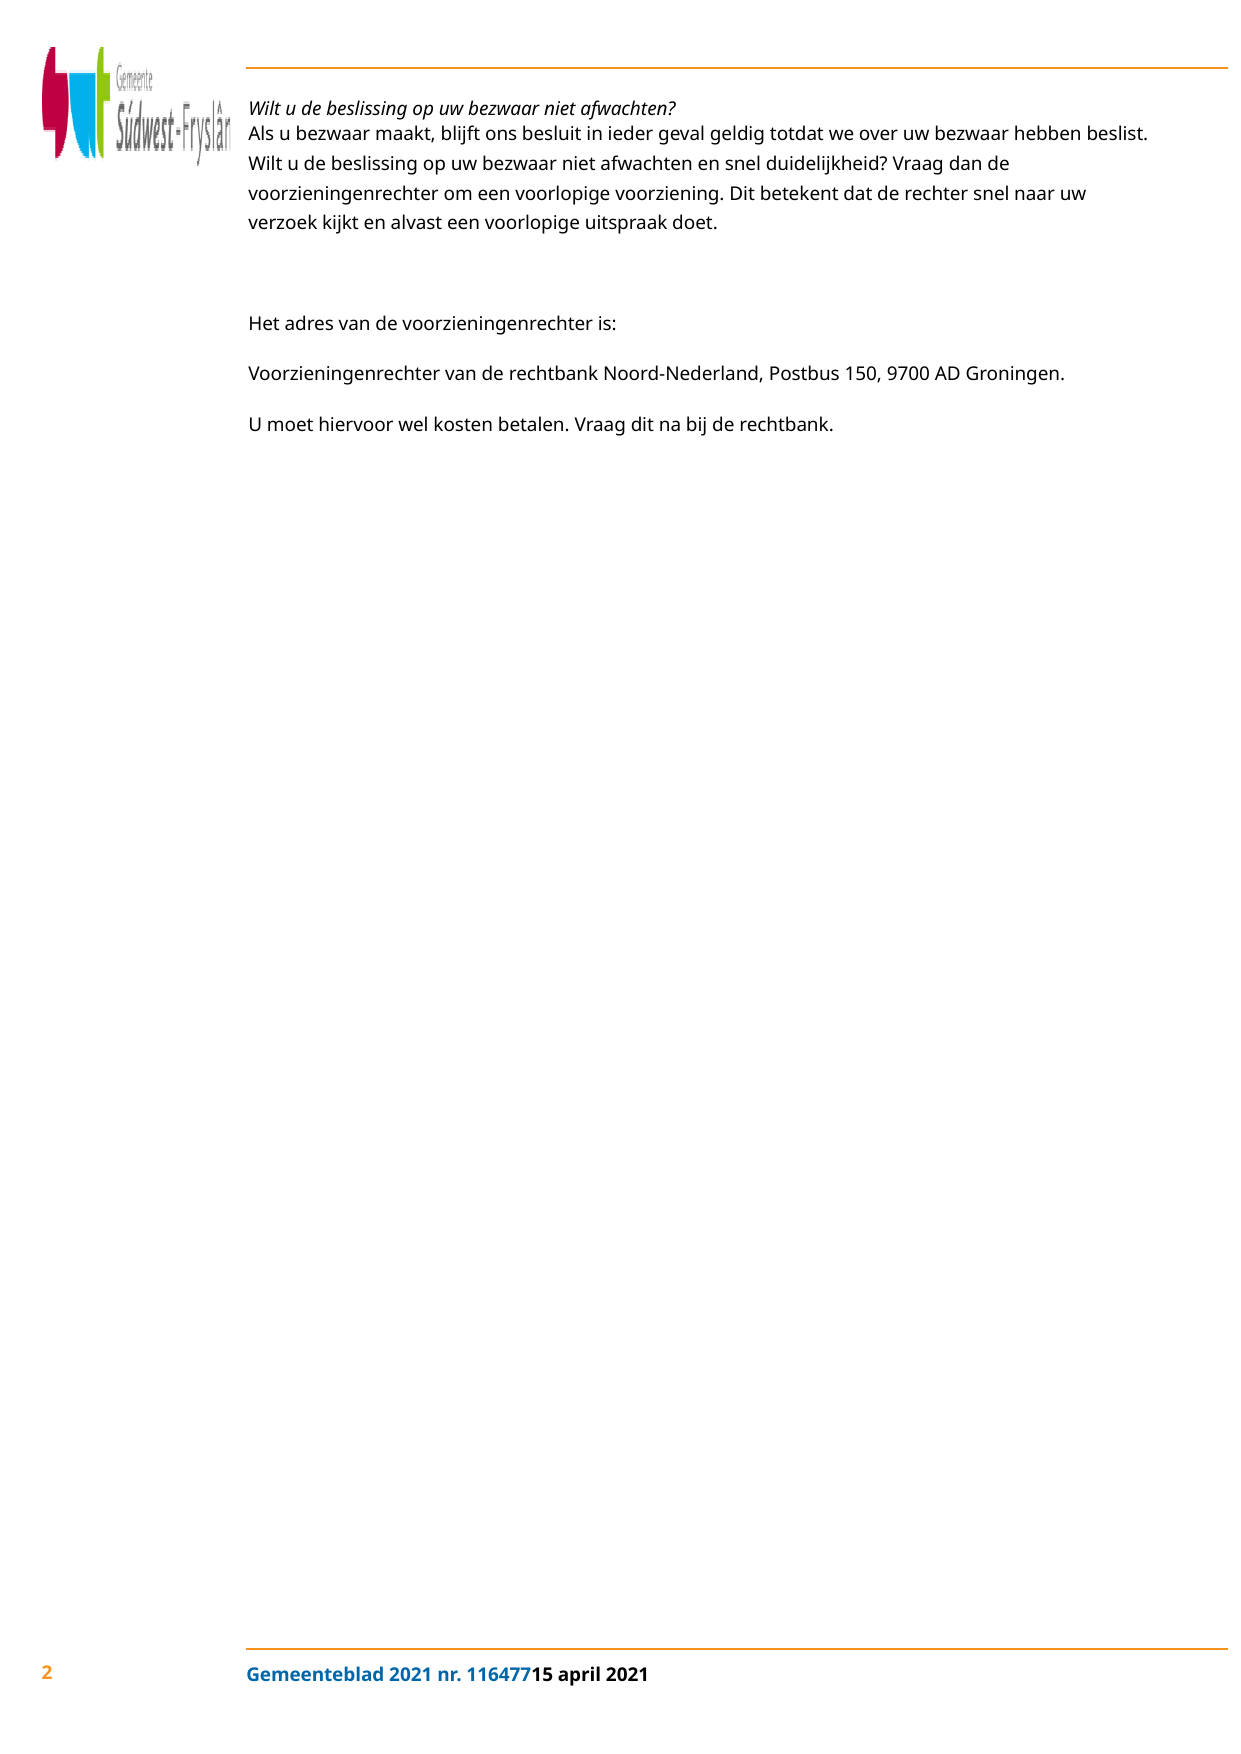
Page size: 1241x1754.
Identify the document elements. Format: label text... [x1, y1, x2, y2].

text Wilt u de beslissing op uw bezwaar niet afwachten? [248, 95, 1152, 121]
text Als u bezwaar maakt, blijft ons besluit in ieder geval geldig totdat we over uw bezwaar hebben beslist. Wilt u de beslissing op uw bezwaar niet afwachten en snel duidelijkheid? Vraag dan de voorzieningenrechter om een voorlopige voorziening. Dit betekent dat de rechter snel naar uw verzoek kijkt en alvast een voorlopige uitspraak doet. [248, 121, 1152, 235]
text Het adres van de voorzieningenrechter is: [248, 310, 1152, 336]
picture [41, 47, 231, 172]
text U moet hiervoor wel kosten betalen. Vraag dit na bij de rechtbank. [248, 411, 1152, 437]
text Voorzieningenrechter van de rechtbank Noord-Nederland, Postbus 150, 9700 AD Groningen. [248, 361, 1152, 386]
